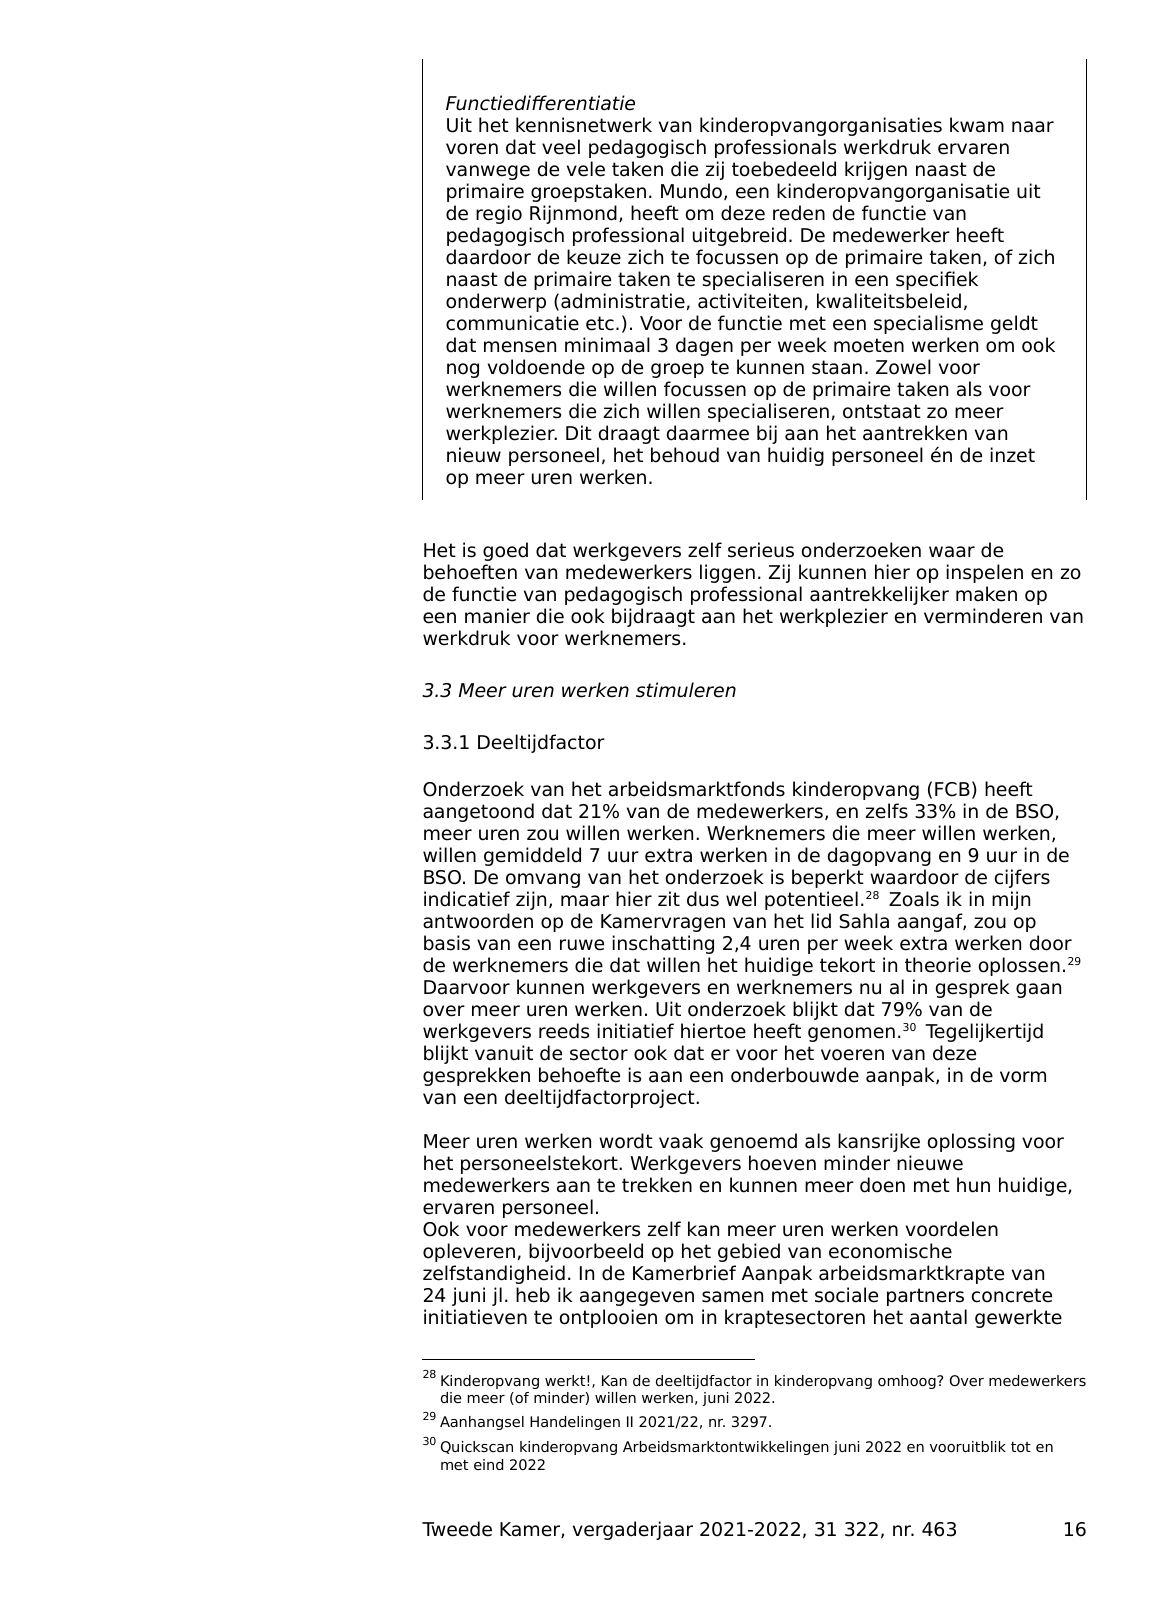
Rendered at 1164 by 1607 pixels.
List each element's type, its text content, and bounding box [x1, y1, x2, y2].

text Ook voor medewerkers zelf kan meer uren werken voordelen opleveren, bijvoorbeeld op het gebied van economische zelfstandigheid. In de Kamerbrief Aanpak arbeidsmarktkrapte van 24 juni jl. heb ik aangegeven samen met sociale partners concrete initiatieven te ontplooien om in kraptesectoren het aantal gewerkte [422, 1219, 1087, 1329]
subtitle 3.3.1 Deeltijdfactor [422, 732, 1087, 754]
text Aanhangsel Handelingen II 2021/22, nr. 3297. [422, 1410, 1087, 1432]
text Onderzoek van het arbeidsmarktfonds kinderopvang (FCB) heeft aangetoond dat 21% van de medewerkers, en zelfs 33% in de BSO, meer uren zou willen werken. Werknemers die meer willen werken, willen gemiddeld 7 uur extra werken in de dagopvang en 9 uur in de BSO. De omvang van het onderzoek is beperkt waardoor de cijfers indicatief zijn, maar hier zit dus wel potentieel. Zoals ik in mijn antwoorden op de Kamervragen van het lid Sahla aangaf, zou op basis van een ruwe inschatting 2,4 uren per week extra werken door de werknemers die dat willen het huidige tekort in theorie oplossen. Daarvoor kunnen werkgevers en werknemers nu al in gesprek gaan over meer uren werken. Uit onderzoek blijkt dat 79% van de werkgevers reeds initiatief hiertoe heeft genomen. Tegelijkertijd blijkt vanuit de sector ook dat er voor het voeren van deze gesprekken behoefte is aan een onderbouwde aanpak, in de vorm van een deeltijdfactorproject. [422, 779, 1087, 1109]
table_header Functiedifferentiatie Uit het kennisnetwerk van kinderopvangorganisaties kwam naar voren dat veel pedagogisch professionals werkdruk ervaren vanwege de vele taken die zij toebedeeld krijgen naast de primaire groepstaken. Mundo, een kinderopvangorganisatie uit de regio Rijnmond, heeft om deze reden de functie van pedagogisch professional uitgebreid. De medewerker heeft daardoor de keuze zich te focussen op de primaire taken, of zich naast de primaire taken te specialiseren in een specifiek onderwerp (administratie, activiteiten, kwaliteitsbeleid, communicatie etc.). Voor de functie met een specialisme geldt dat mensen minimaal 3 dagen per week moeten werken om ook nog voldoende op de groep te kunnen staan. Zowel voor werknemers die willen focussen op de primaire taken als voor werknemers die zich willen specialiseren, ontstaat zo meer werkplezier. Dit draagt daarmee bij aan het aantrekken van nieuw personeel, het behoud van huidig personeel én de inzet op meer uren werken. [423, 59, 1086, 500]
text Het is goed dat werkgevers zelf serieus onderzoeken waar de behoeften van medewerkers liggen. Zij kunnen hier op inspelen en zo de functie van pedagogisch professional aantrekkelijker maken op een manier die ook bijdraagt aan het werkplezier en verminderen van werkdruk voor werknemers. [422, 540, 1087, 650]
subtitle 3.3 Meer uren werken stimuleren [422, 680, 1087, 702]
text Kinderopvang werkt!, Kan de deeltijdfactor in kinderopvang omhoog? Over medewerkers die meer (of minder) willen werken, juni 2022. [422, 1368, 1087, 1407]
text Quickscan kinderopvang Arbeidsmarktontwikkelingen juni 2022 en vooruitblik tot en met eind 2022 [422, 1435, 1087, 1474]
text Meer uren werken wordt vaak genoemd als kansrijke oplossing voor het personeelstekort. Werkgevers hoeven minder nieuwe medewerkers aan te trekken en kunnen meer doen met hun huidige, ervaren personeel. [422, 1131, 1087, 1219]
